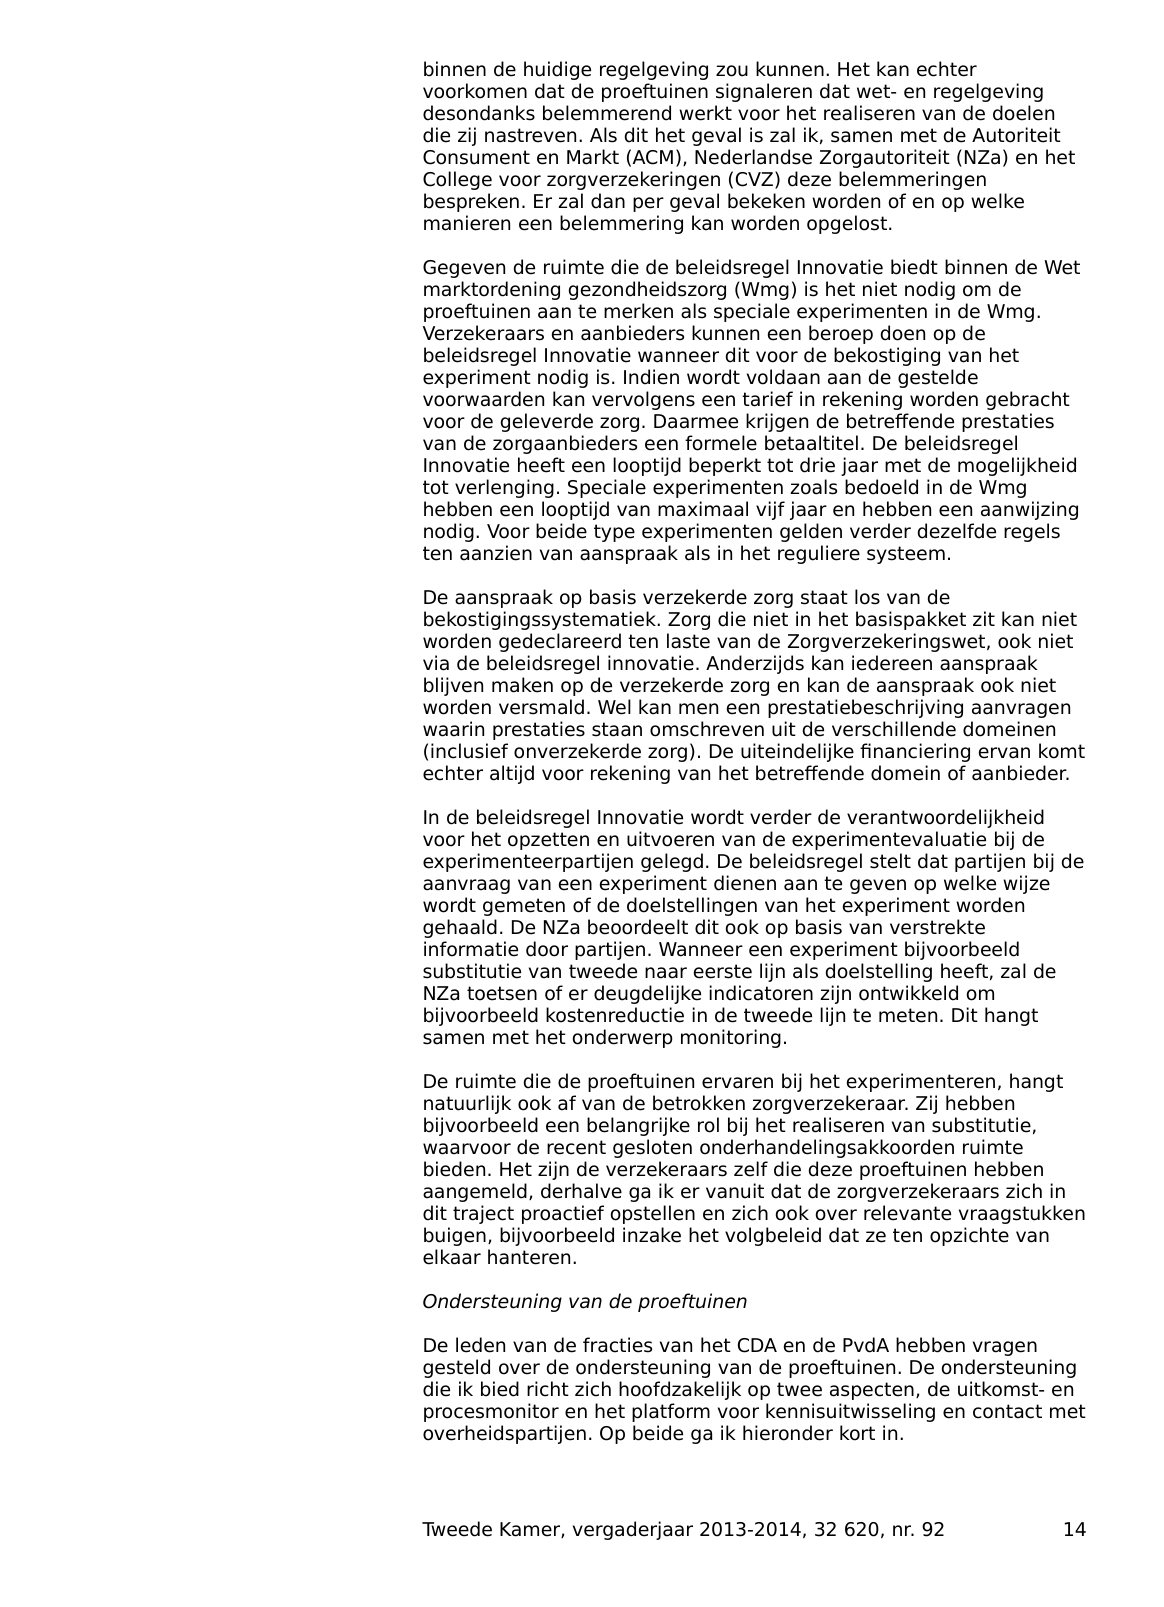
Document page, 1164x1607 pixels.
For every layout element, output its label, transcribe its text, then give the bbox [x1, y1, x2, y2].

text De ruimte die de proeftuinen ervaren bij het experimenteren, hangt natuurlijk ook af van de betrokken zorgverzekeraar. Zij hebben bijvoorbeeld een belangrijke rol bij het realiseren van substitutie, waarvoor de recent gesloten onderhandelingsakkoorden ruimte bieden. Het zijn de verzekeraars zelf die deze proeftuinen hebben aangemeld, derhalve ga ik er vanuit dat de zorgverzekeraars zich in dit traject proactief opstellen en zich ook over relevante vraagstukken buigen, bijvoorbeeld inzake het volgbeleid dat ze ten opzichte van elkaar hanteren. [422, 1071, 1087, 1269]
text binnen de huidige regelgeving zou kunnen. Het kan echter voorkomen dat de proeftuinen signaleren dat wet- en regelgeving desondanks belemmerend werkt voor het realiseren van de doelen die zij nastreven. Als dit het geval is zal ik, samen met de Autoriteit Consument en Markt (ACM), Nederlandse Zorgautoriteit (NZa) en het College voor zorgverzekeringen (CVZ) deze belemmeringen bespreken. Er zal dan per geval bekeken worden of en op welke manieren een belemmering kan worden opgelost. [422, 59, 1087, 235]
text De leden van de fracties van het CDA en de PvdA hebben vragen gesteld over de ondersteuning van de proeftuinen. De ondersteuning die ik bied richt zich hoofdzakelijk op twee aspecten, de uitkomst- en procesmonitor en het platform voor kennisuitwisseling en contact met overheidspartijen. Op beide ga ik hieronder kort in. [422, 1335, 1087, 1445]
subtitle Ondersteuning van de proeftuinen [422, 1291, 1087, 1313]
text Gegeven de ruimte die de beleidsregel Innovatie biedt binnen de Wet marktordening gezondheidszorg (Wmg) is het niet nodig om de proeftuinen aan te merken als speciale experimenten in de Wmg. Verzekeraars en aanbieders kunnen een beroep doen op de beleidsregel Innovatie wanneer dit voor de bekostiging van het experiment nodig is. Indien wordt voldaan aan de gestelde voorwaarden kan vervolgens een tarief in rekening worden gebracht voor de geleverde zorg. Daarmee krijgen de betreffende prestaties van de zorgaanbieders een formele betaaltitel. De beleidsregel Innovatie heeft een looptijd beperkt tot drie jaar met de mogelijkheid tot verlenging. Speciale experimenten zoals bedoeld in de Wmg hebben een looptijd van maximaal vijf jaar en hebben een aanwijzing nodig. Voor beide type experimenten gelden verder dezelfde regels ten aanzien van aanspraak als in het reguliere systeem. [422, 257, 1087, 565]
text De aanspraak op basis verzekerde zorg staat los van de bekostigingssystematiek. Zorg die niet in het basispakket zit kan niet worden gedeclareerd ten laste van de Zorgverzekeringswet, ook niet via de beleidsregel innovatie. Anderzijds kan iedereen aanspraak blijven maken op de verzekerde zorg en kan de aanspraak ook niet worden versmald. Wel kan men een prestatiebeschrijving aanvragen waarin prestaties staan omschreven uit de verschillende domeinen (inclusief onverzekerde zorg). De uiteindelijke financiering ervan komt echter altijd voor rekening van het betreffende domein of aanbieder. [422, 587, 1087, 785]
text In de beleidsregel Innovatie wordt verder de verantwoordelijkheid voor het opzetten en uitvoeren van de experimentevaluatie bij de experimenteerpartijen gelegd. De beleidsregel stelt dat partijen bij de aanvraag van een experiment dienen aan te geven op welke wijze wordt gemeten of de doelstellingen van het experiment worden gehaald. De NZa beoordeelt dit ook op basis van verstrekte informatie door partijen. Wanneer een experiment bijvoorbeeld substitutie van tweede naar eerste lijn als doelstelling heeft, zal de NZa toetsen of er deugdelijke indicatoren zijn ontwikkeld om bijvoorbeeld kostenreductie in de tweede lijn te meten. Dit hangt samen met het onderwerp monitoring. [422, 807, 1087, 1049]
